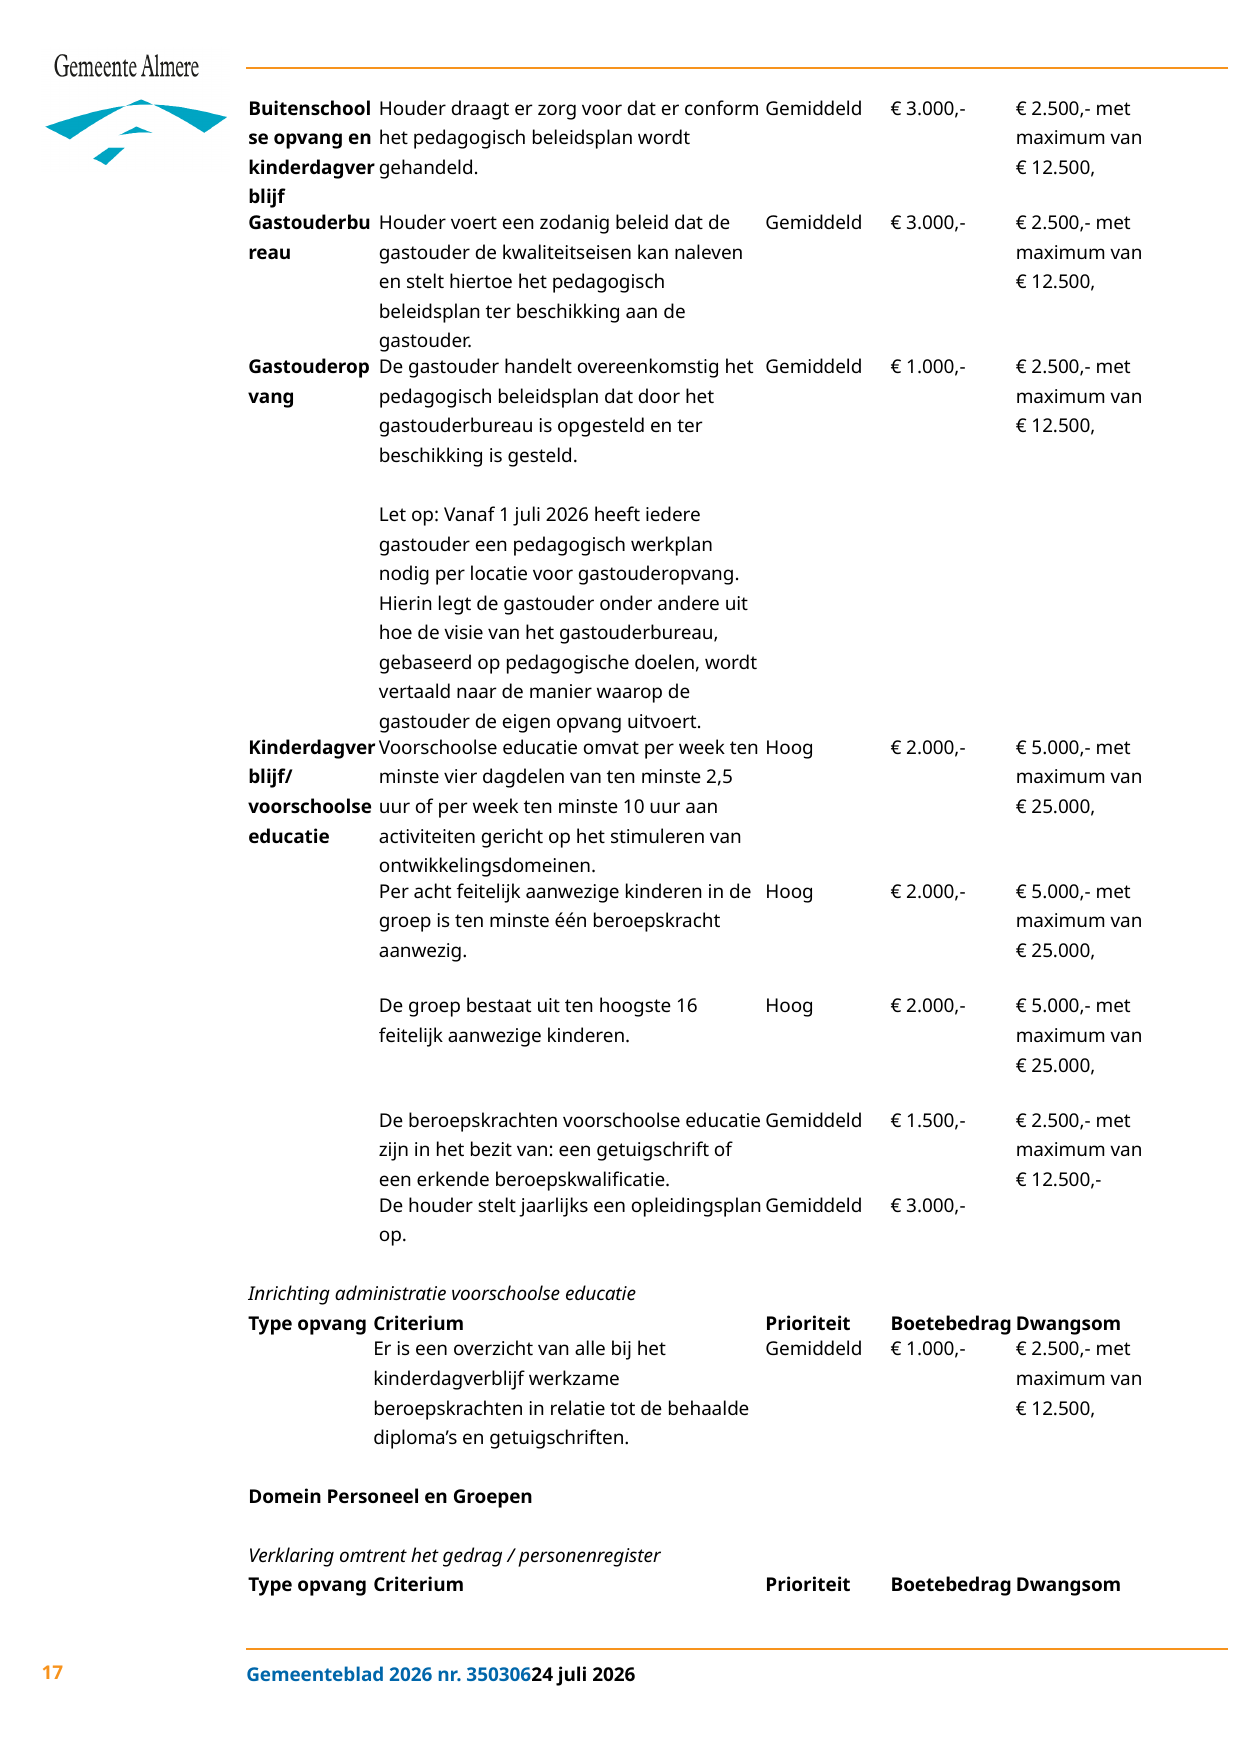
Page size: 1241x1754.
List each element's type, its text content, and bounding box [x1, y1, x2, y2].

table_cell € 3.000,- [890, 209, 1016, 353]
table_cell [248, 1192, 379, 1247]
table_header Prioriteit [765, 1310, 890, 1336]
table_cell Gastouderbureau [248, 209, 379, 353]
table_cell De gastouder handelt overeenkomstig het pedagogisch beleidsplan dat door het gastouderbureau is opgesteld en ter beschikking is gesteld. Let op: Vanaf 1 juli 2026 heeft iedere gastouder een pedagogisch werkplan nodig per locatie voor gastouderopvang. Hierin legt de gastouder onder andere uit hoe de visie van het gastouderbureau, gebaseerd op pedagogische doelen, wordt vertaald naar de manier waarop de gastouder de eigen opvang uitvoert. [379, 353, 765, 734]
table_header Type opvang [248, 1310, 373, 1336]
table_header Boetebedrag [890, 1572, 1016, 1597]
table_cell Gemiddeld [765, 1107, 890, 1192]
table_cell Hoog [765, 878, 890, 993]
table_cell [248, 1336, 373, 1450]
table_cell € 2.000,- [890, 878, 1016, 993]
table_cell € 5.000,- met maximum van € 25.000, [1016, 734, 1152, 878]
table_cell € 2.500,- met maximum van € 12.500, [1016, 1336, 1152, 1450]
table_cell Houder draagt er zorg voor dat er conform het pedagogisch beleidsplan wordt gehandeld. [379, 95, 765, 209]
table_cell € 3.000,- [890, 95, 1016, 209]
table_header Criterium [373, 1572, 765, 1597]
picture [41, 47, 231, 172]
table_cell € 1.000,- [890, 353, 1016, 734]
table_cell De groep bestaat uit ten hoogste 16 feitelijk aanwezige kinderen. [379, 993, 765, 1107]
table_cell € 1.500,- [890, 1107, 1016, 1192]
table_cell € 2.500,- met maximum van € 12.500, [1016, 353, 1152, 734]
table_cell Er is een overzicht van alle bij het kinderdagverblijf werkzame beroepskrachten in relatie tot de behaalde diploma’s en getuigschriften. [373, 1336, 765, 1450]
table_cell Gemiddeld [765, 95, 890, 209]
table_cell Gemiddeld [765, 209, 890, 353]
table_cell € 2.000,- [890, 993, 1016, 1107]
text Domein Personeel en Groepen [248, 1483, 1152, 1508]
table_cell Gemiddeld [765, 1336, 890, 1450]
table_header Dwangsom [1016, 1310, 1152, 1336]
table_cell [1016, 1192, 1152, 1247]
table_header Dwangsom [1016, 1572, 1152, 1597]
table_cell € 1.000,- [890, 1336, 1016, 1450]
table_cell De houder stelt jaarlijks een opleidingsplan op. [379, 1192, 765, 1247]
table_cell Houder voert een zodanig beleid dat de gastouder de kwaliteitseisen kan naleven en stelt hiertoe het pedagogisch beleidsplan ter beschikking aan de gastouder. [379, 209, 765, 353]
table_header Criterium [373, 1310, 765, 1336]
table_cell [248, 1107, 379, 1192]
table_header Type opvang [248, 1572, 373, 1597]
table_cell € 2.500,- met maximum van € 12.500, [1016, 209, 1152, 353]
table_cell Per acht feitelijk aanwezige kinderen in de groep is ten minste één beroepskracht aanwezig. [379, 878, 765, 993]
table_header Boetebedrag [890, 1310, 1016, 1336]
table_cell Gastouderopvang [248, 353, 379, 734]
table_cell Voorschoolse educatie omvat per week ten minste vier dagdelen van ten minste 2,5 uur of per week ten minste 10 uur aan activiteiten gericht op het stimuleren van ontwikkelingsdomeinen. [379, 734, 765, 878]
text Inrichting administratie voorschoolse educatie [248, 1280, 1152, 1306]
table_cell [248, 993, 379, 1107]
text Verklaring omtrent het gedrag / personenregister [248, 1542, 1152, 1568]
table_cell De beroepskrachten voorschoolse educatie zijn in het bezit van: een getuigschrift of een erkende beroepskwalificatie. [379, 1107, 765, 1192]
table_cell € 2.500,- met maximum van € 12.500, [1016, 95, 1152, 209]
table_cell € 5.000,- met maximum van € 25.000, [1016, 878, 1152, 993]
table_cell € 2.500,- met maximum van € 12.500,- [1016, 1107, 1152, 1192]
table_cell Hoog [765, 734, 890, 878]
table_cell [248, 878, 379, 993]
table_cell € 3.000,- [890, 1192, 1016, 1247]
table_header Prioriteit [765, 1572, 890, 1597]
table_cell Buitenschoolse opvang en kinderdagverblijf [248, 95, 379, 209]
table_cell Hoog [765, 993, 890, 1107]
table_cell Gemiddeld [765, 1192, 890, 1247]
table_cell Gemiddeld [765, 353, 890, 734]
table_cell Kinderdagverblijf/voorschoolse educatie [248, 734, 379, 878]
table_cell € 5.000,- met maximum van € 25.000, [1016, 993, 1152, 1107]
table_cell € 2.000,- [890, 734, 1016, 878]
